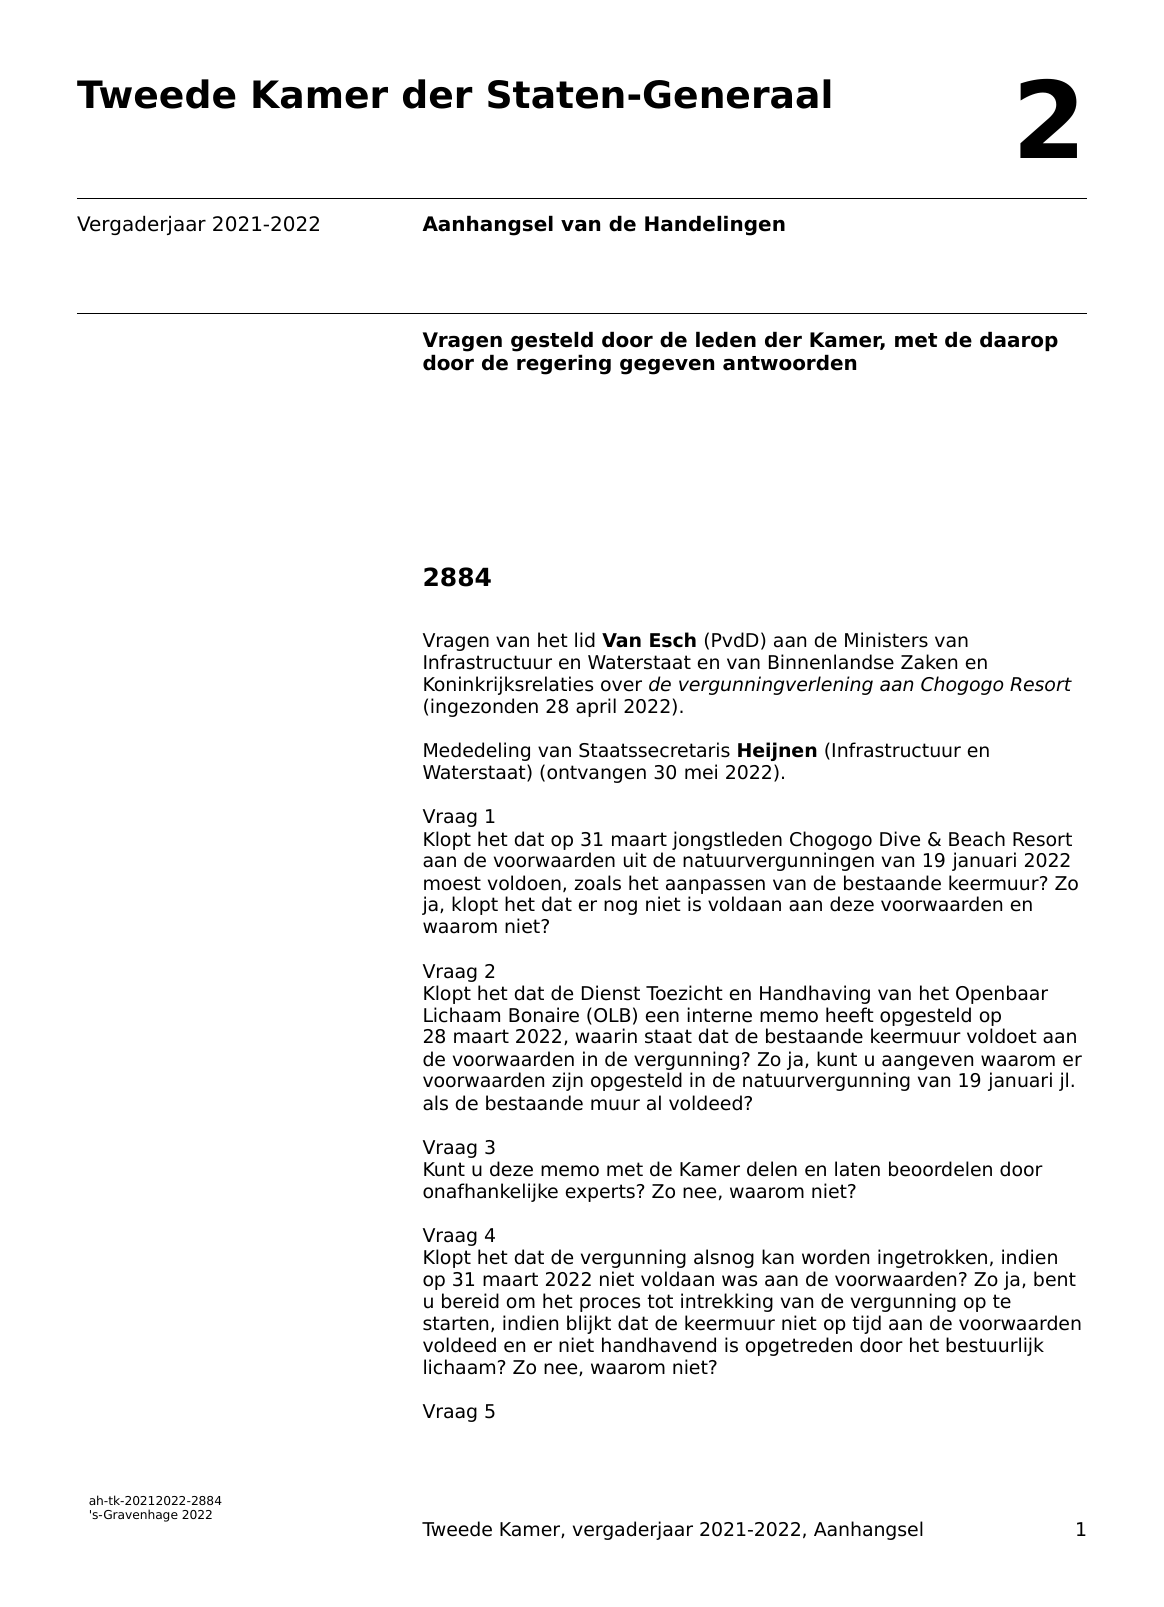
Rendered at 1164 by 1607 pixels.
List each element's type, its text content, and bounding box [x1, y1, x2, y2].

table_header 2 [886, 59, 1087, 198]
text Vragen van het lid Van Esch (PvdD) aan de Ministers van Infrastructuur en Waterstaat en van Binnenlandse Zaken en Koninkrijksrelaties over de vergunningverlening aan Chogogo Resort (ingezonden 28 april 2022). [422, 630, 1087, 718]
text Mededeling van Staatssecretaris Heijnen (Infrastructuur en Waterstaat) (ontvangen 30 mei 2022). [422, 740, 1087, 784]
table_cell Vragen gesteld door de leden der Kamer, met de daarop door de regering gegeven antwoorden [422, 314, 1087, 375]
table_header Tweede Kamer der Staten-Generaal [77, 59, 886, 198]
text ah-tk-20212022-2884 [88, 1494, 323, 1508]
table_cell Vergaderjaar 2021-2022 [77, 199, 422, 313]
text 2884 [422, 563, 1087, 592]
text Vraag 3 [422, 1137, 1087, 1158]
text Vraag 4 [422, 1225, 1087, 1247]
text Kunt u deze memo met de Kamer delen en laten beoordelen door onafhankelijke experts? Zo nee, waarom niet? [422, 1158, 1087, 1202]
text Klopt het dat op 31 maart jongstleden Chogogo Dive & Beach Resort aan de voorwaarden uit de natuurvergunningen van 19 januari 2022 moest voldoen, zoals het aanpassen van de bestaande keermuur? Zo ja, klopt het dat er nog niet is voldaan aan deze voorwaarden en waarom niet? [422, 828, 1087, 938]
table_cell [77, 314, 422, 375]
text 's-Gravenhage 2022 [88, 1508, 323, 1522]
text Vraag 2 [422, 961, 1087, 982]
text Klopt het dat de vergunning alsnog kan worden ingetrokken, indien op 31 maart 2022 niet voldaan was aan de voorwaarden? Zo ja, bent u bereid om het proces tot intrekking van de vergunning op te starten, indien blijkt dat de keermuur niet op tijd aan de voorwaarden voldeed en er niet handhavend is opgetreden door het bestuurlijk lichaam? Zo nee, waarom niet? [422, 1247, 1087, 1378]
text Vraag 1 [422, 806, 1087, 828]
text Vraag 5 [422, 1401, 1087, 1423]
table_cell Aanhangsel van de Handelingen [422, 199, 1087, 313]
text Klopt het dat de Dienst Toezicht en Handhaving van het Openbaar Lichaam Bonaire (OLB) een interne memo heeft opgesteld op 28 maart 2022, waarin staat dat de bestaande keermuur voldoet aan de voorwaarden in de vergunning? Zo ja, kunt u aangeven waarom er voorwaarden zijn opgesteld in de natuurvergunning van 19 januari jl. als de bestaande muur al voldeed? [422, 982, 1087, 1114]
